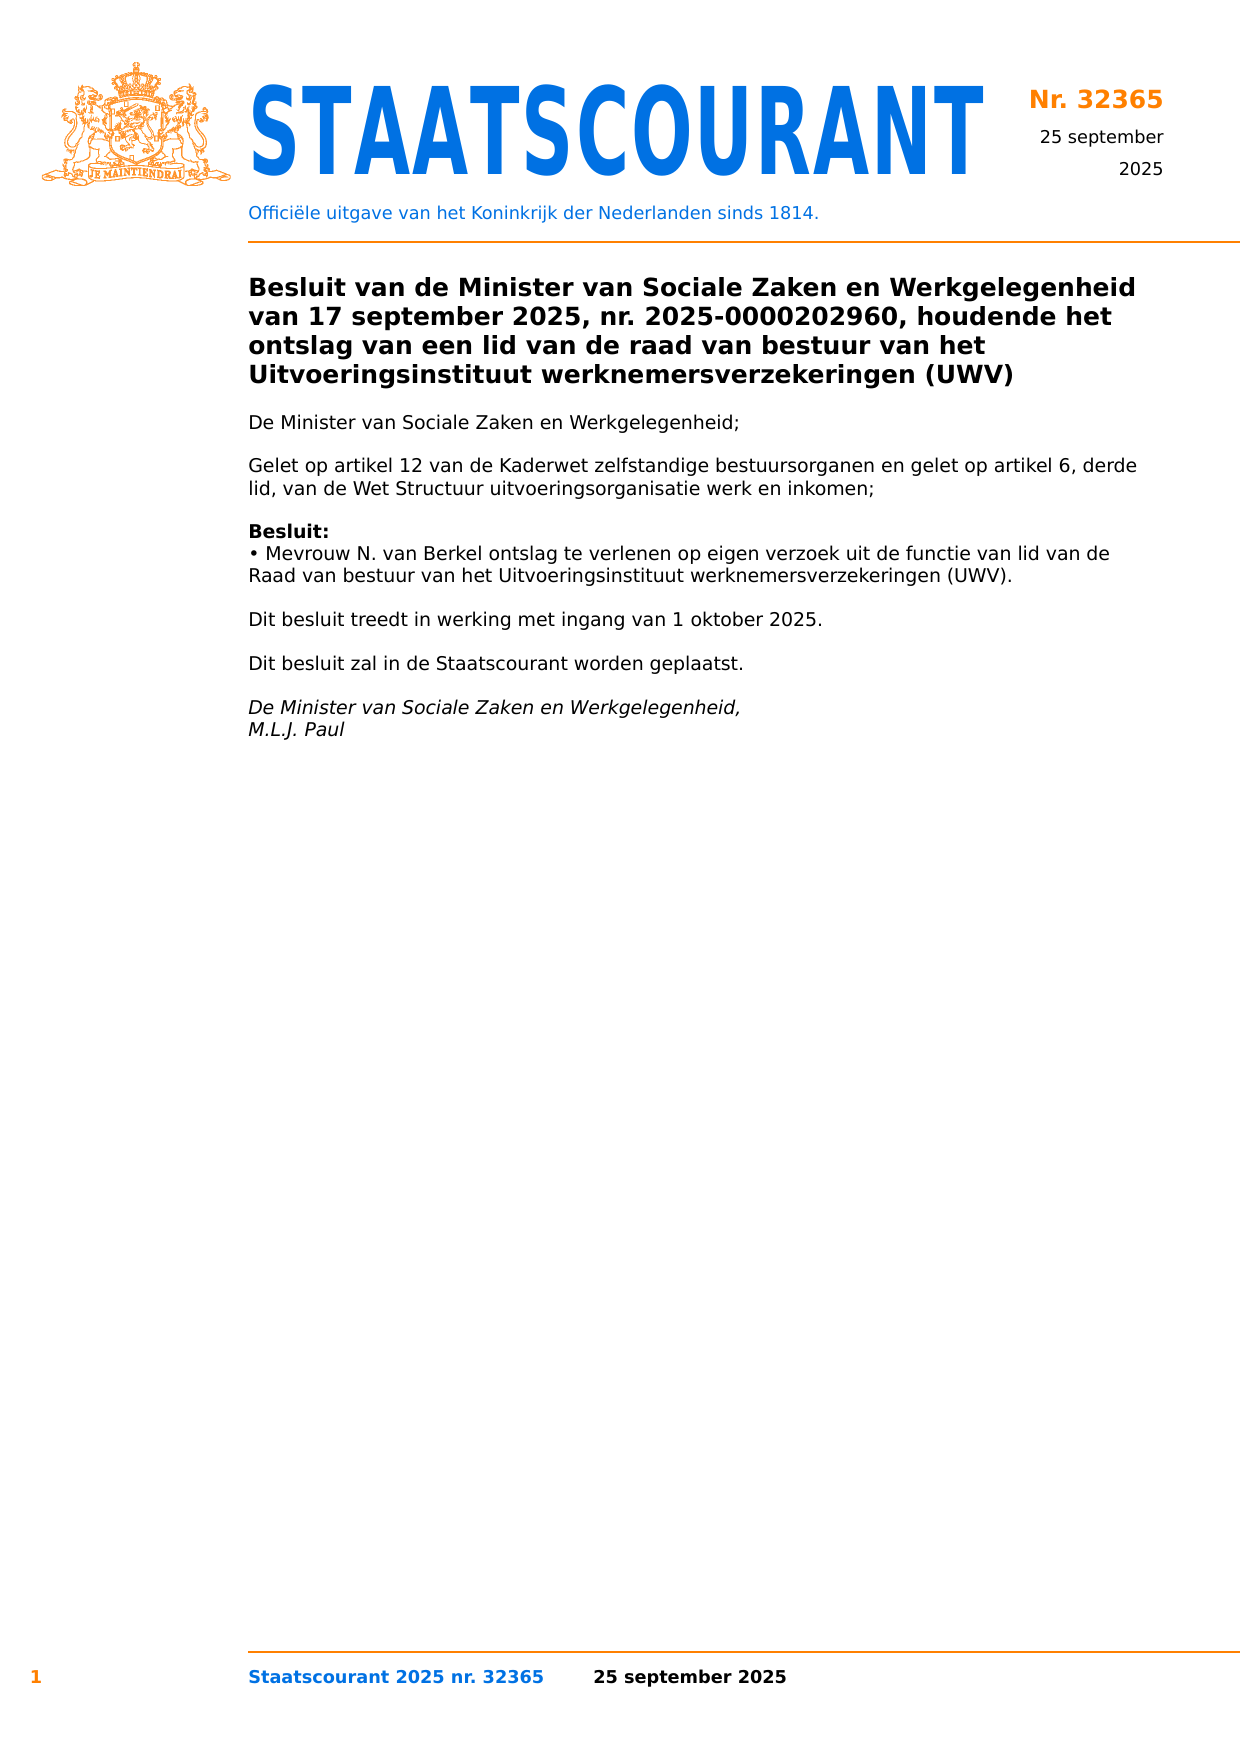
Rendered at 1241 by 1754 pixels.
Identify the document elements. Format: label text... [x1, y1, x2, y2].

text Dit besluit treedt in werking met ingang van 1 oktober 2025. [248, 609, 1163, 631]
table_header Nr. 32365 [998, 62, 1240, 121]
picture [41, 62, 231, 186]
table_cell 2025 [998, 153, 1240, 203]
text De Minister van Sociale Zaken en Werkgelegenheid; [248, 412, 1163, 433]
table_header STAATSCOURANT [248, 62, 998, 203]
subtitle Besluit van de Minister van Sociale Zaken en Werkgelegenheid van 17 september 2025, nr. 2025-0000202960, houdende het ontslag van een lid van de raad van bestuur van het Uitvoeringsinstituut werknemersverzekeringen (UWV) [248, 273, 1163, 390]
text Gelet op artikel 12 van de Kaderwet zelfstandige bestuursorganen en gelet op artikel 6, derde lid, van de Wet Structuur uitvoeringsorganisatie werk en inkomen; [248, 455, 1163, 499]
table_cell 25 september [998, 121, 1240, 153]
text Dit besluit zal in de Staatscourant worden geplaatst. [248, 653, 1163, 675]
text Besluit: [248, 521, 1163, 543]
text De Minister van Sociale Zaken en Werkgelegenheid, M.L.J. Paul [248, 697, 1163, 741]
text • Mevrouw N. van Berkel ontslag te verlenen op eigen verzoek uit de functie van lid van de Raad van bestuur van het Uitvoeringsinstituut werknemersverzekeringen (UWV). [248, 543, 1163, 587]
table_header [25, 62, 248, 241]
table_cell Officiële uitgave van het Koninkrijk der Nederlanden sinds 1814. [248, 203, 1240, 241]
